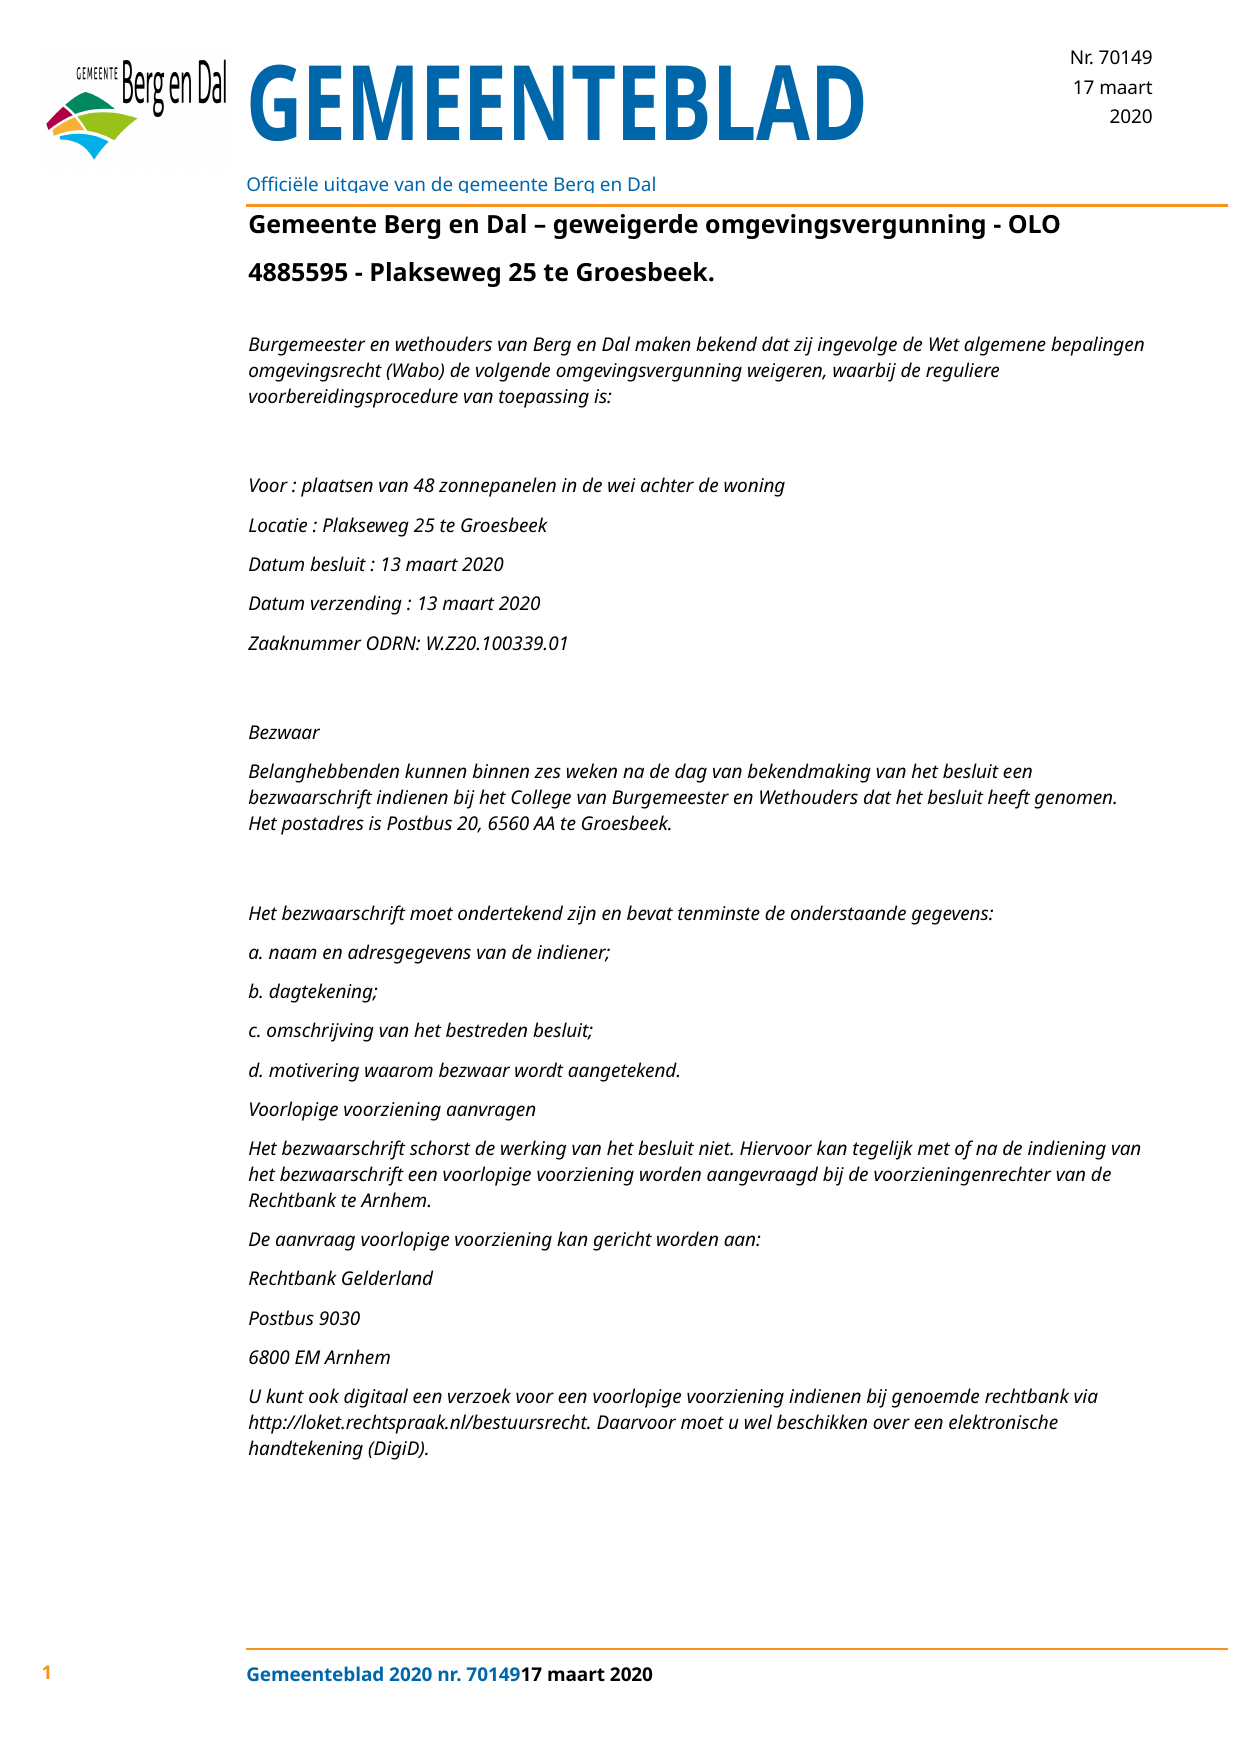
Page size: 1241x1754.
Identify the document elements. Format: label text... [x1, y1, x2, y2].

text De aanvraag voorlopige voorziening kan gericht worden aan: [248, 1226, 1152, 1252]
text Zaaknummer ODRN: W.Z20.100339.01 [248, 630, 1152, 655]
text Locatie : Plakseweg 25 te Groesbeek [248, 512, 1152, 538]
text c. omschrijving van het bestreden besluit; [248, 1018, 1152, 1043]
text Datum verzending : 13 maart 2020 [248, 590, 1152, 616]
text 6800 EM Arnhem [248, 1344, 1152, 1370]
text Burgemeester en wethouders van Berg en Dal maken bekend dat zij ingevolge de Wet algemene bepalingen omgevingsrecht (Wabo) de volgende omgevingsvergunning weigeren, waarbij de reguliere voorbereidingsprocedure van toepassing is: [248, 331, 1152, 409]
picture [41, 47, 231, 172]
text Belanghebbenden kunnen binnen zes weken na de dag van bekendmaking van het besluit een bezwaarschrift indienen bij het College van Burgemeester en Wethouders dat het besluit heeft genomen. Het postadres is Postbus 20, 6560 AA te Groesbeek. [248, 759, 1152, 836]
text Datum besluit : 13 maart 2020 [248, 551, 1152, 577]
text d. motivering waarom bezwaar wordt aangetekend. [248, 1057, 1152, 1083]
text U kunt ook digitaal een verzoek voor een voorlopige voorziening indienen bij genoemde rechtbank via http://loket.rechtspraak.nl/bestuursrecht. Daarvoor moet u wel beschikken over een elektronische handtekening (DigiD). [248, 1383, 1152, 1460]
text Gemeente Berg en Dal – geweigerde omgevingsvergunning - OLO 4885595 - Plakseweg 25 te Groesbeek. [248, 207, 1152, 288]
text Het bezwaarschrift schorst de werking van het besluit niet. Hiervoor kan tegelijk met of na de indiening van het bezwaarschrift een voorlopige voorziening worden aangevraagd bij de voorzieningenrechter van de Rechtbank te Arnhem. [248, 1135, 1152, 1213]
text b. dagtekening; [248, 978, 1152, 1004]
text a. naam en adresgegevens van de indiener; [248, 939, 1152, 965]
text Postbus 9030 [248, 1305, 1152, 1330]
text Bezwaar [248, 719, 1152, 745]
text Voor : plaatsen van 48 zonnepanelen in de wei achter de woning [248, 473, 1152, 498]
text Voorlopige voorziening aanvragen [248, 1096, 1152, 1122]
text Het bezwaarschrift moet ondertekend zijn en bevat tenminste de onderstaande gegevens: [248, 900, 1152, 926]
text Rechtbank Gelderland [248, 1265, 1152, 1291]
